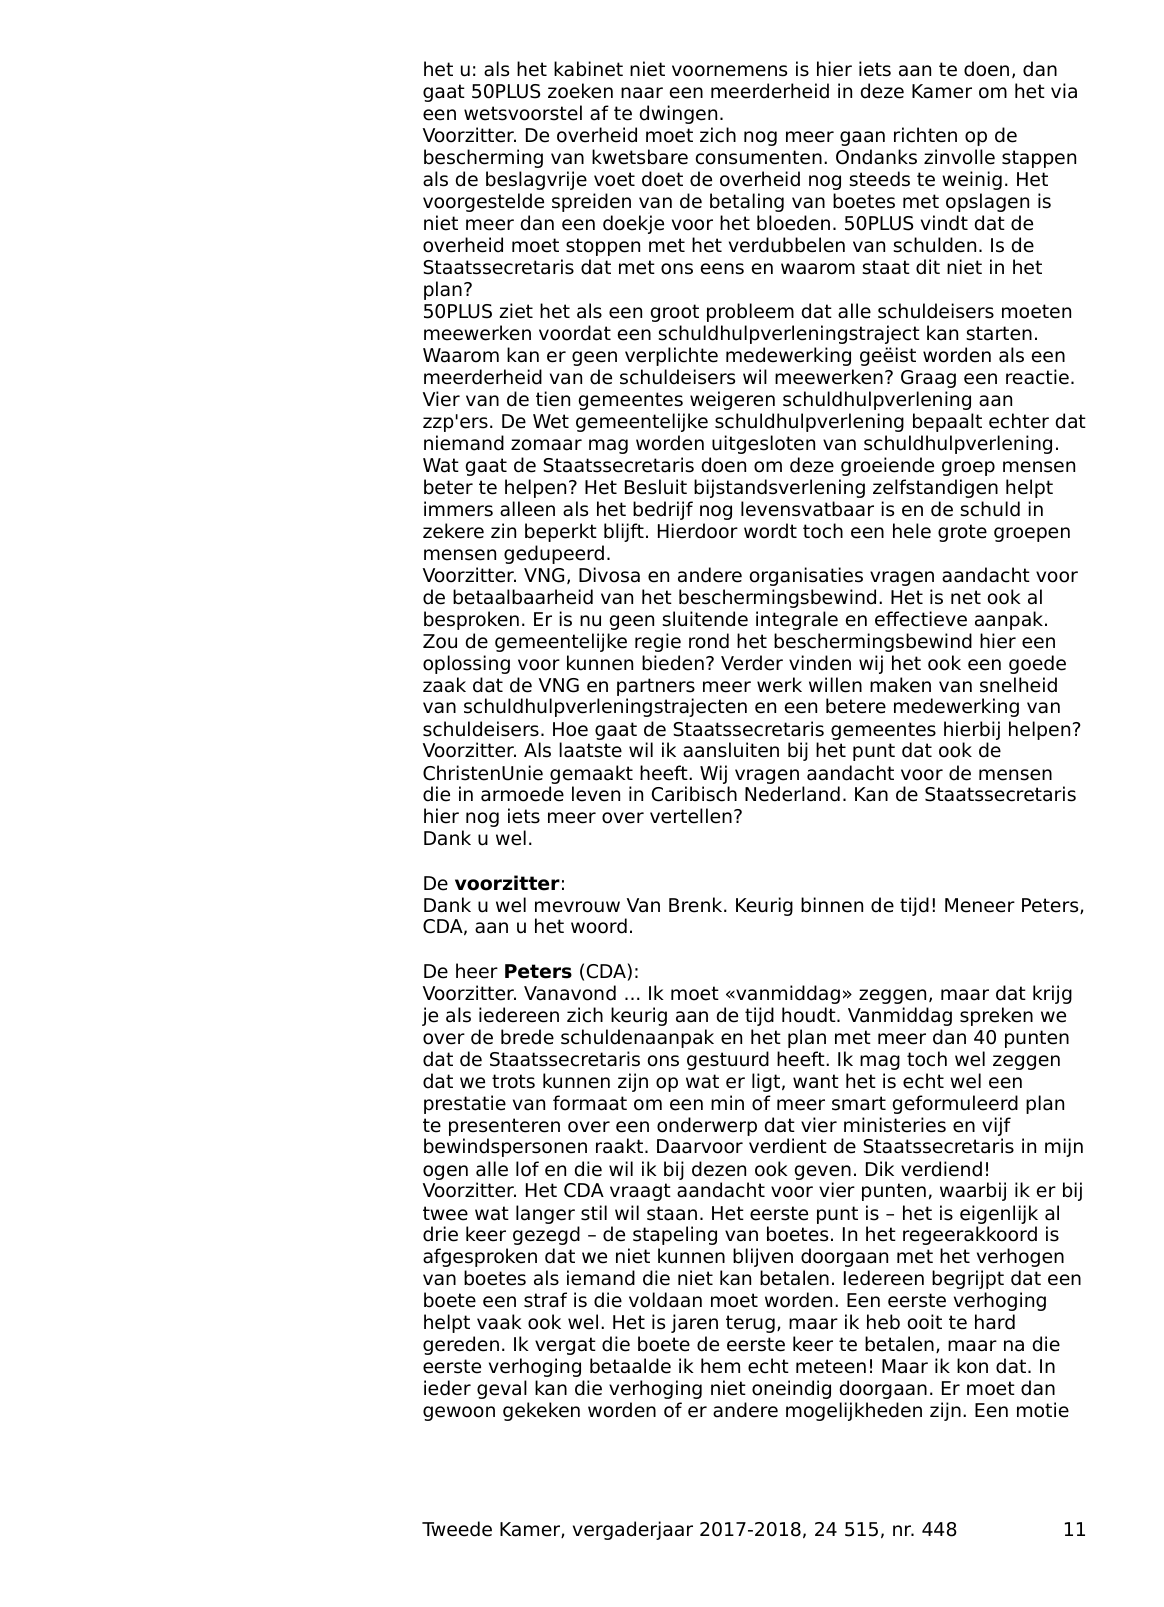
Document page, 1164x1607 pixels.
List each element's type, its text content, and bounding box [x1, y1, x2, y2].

text Voorzitter. Als laatste wil ik aansluiten bij het punt dat ook de ChristenUnie gemaakt heeft. Wij vragen aandacht voor de mensen die in armoede leven in Caribisch Nederland. Kan de Staatssecretaris hier nog iets meer over vertellen? [422, 740, 1087, 828]
text Voorzitter. VNG, Divosa en andere organisaties vragen aandacht voor de betaalbaarheid van het beschermingsbewind. Het is net ook al besproken. Er is nu geen sluitende integrale en effectieve aanpak. Zou de gemeentelijke regie rond het beschermingsbewind hier een oplossing voor kunnen bieden? Verder vinden wij het ook een goede zaak dat de VNG en partners meer werk willen maken van snelheid van schuldhulpverleningstrajecten en een betere medewerking van schuldeisers. Hoe gaat de Staatssecretaris gemeentes hierbij helpen? [422, 564, 1087, 740]
text De voorzitter: [422, 872, 1087, 894]
text Dank u wel mevrouw Van Brenk. Keurig binnen de tijd! Meneer Peters, CDA, aan u het woord. [422, 894, 1087, 938]
text Dank u wel. [422, 828, 1087, 850]
text Voorzitter. Vanavond ... Ik moet «vanmiddag» zeggen, maar dat krijg je als iedereen zich keurig aan de tijd houdt. Vanmiddag spreken we over de brede schuldenaanpak en het plan met meer dan 40 punten dat de Staatssecretaris ons gestuurd heeft. Ik mag toch wel zeggen dat we trots kunnen zijn op wat er ligt, want het is echt wel een prestatie van formaat om een min of meer smart geformuleerd plan te presenteren over een onderwerp dat vier ministeries en vijf bewindspersonen raakt. Daarvoor verdient de Staatssecretaris in mijn ogen alle lof en die wil ik bij dezen ook geven. Dik verdiend! [422, 983, 1087, 1180]
text Voorzitter. De overheid moet zich nog meer gaan richten op de bescherming van kwetsbare consumenten. Ondanks zinvolle stappen als de beslagvrije voet doet de overheid nog steeds te weinig. Het voorgestelde spreiden van de betaling van boetes met opslagen is niet meer dan een doekje voor het bloeden. 50PLUS vindt dat de overheid moet stoppen met het verdubbelen van schulden. Is de Staatssecretaris dat met ons eens en waarom staat dit niet in het plan? [422, 125, 1087, 301]
text het u: als het kabinet niet voornemens is hier iets aan te doen, dan gaat 50PLUS zoeken naar een meerderheid in deze Kamer om het via een wetsvoorstel af te dwingen. [422, 59, 1087, 125]
text Voorzitter. Het CDA vraagt aandacht voor vier punten, waarbij ik er bij twee wat langer stil wil staan. Het eerste punt is – het is eigenlijk al drie keer gezegd – de stapeling van boetes. In het regeerakkoord is afgesproken dat we niet kunnen blijven doorgaan met het verhogen van boetes als iemand die niet kan betalen. Iedereen begrijpt dat een boete een straf is die voldaan moet worden. Een eerste verhoging helpt vaak ook wel. Het is jaren terug, maar ik heb ooit te hard gereden. Ik vergat die boete de eerste keer te betalen, maar na die eerste verhoging betaalde ik hem echt meteen! Maar ik kon dat. In ieder geval kan die verhoging niet oneindig doorgaan. Er moet dan gewoon gekeken worden of er andere mogelijkheden zijn. Een motie [422, 1180, 1087, 1422]
text 50PLUS ziet het als een groot probleem dat alle schuldeisers moeten meewerken voordat een schuldhulpverleningstraject kan starten. Waarom kan er geen verplichte medewerking geëist worden als een meerderheid van de schuldeisers wil meewerken? Graag een reactie. [422, 301, 1087, 389]
text Vier van de tien gemeentes weigeren schuldhulpverlening aan zzp'ers. De Wet gemeentelijke schuldhulpverlening bepaalt echter dat niemand zomaar mag worden uitgesloten van schuldhulpverlening. Wat gaat de Staatssecretaris doen om deze groeiende groep mensen beter te helpen? Het Besluit bijstandsverlening zelfstandigen helpt immers alleen als het bedrijf nog levensvatbaar is en de schuld in zekere zin beperkt blijft. Hierdoor wordt toch een hele grote groepen mensen gedupeerd. [422, 389, 1087, 564]
text De heer Peters (CDA): [422, 961, 1087, 983]
